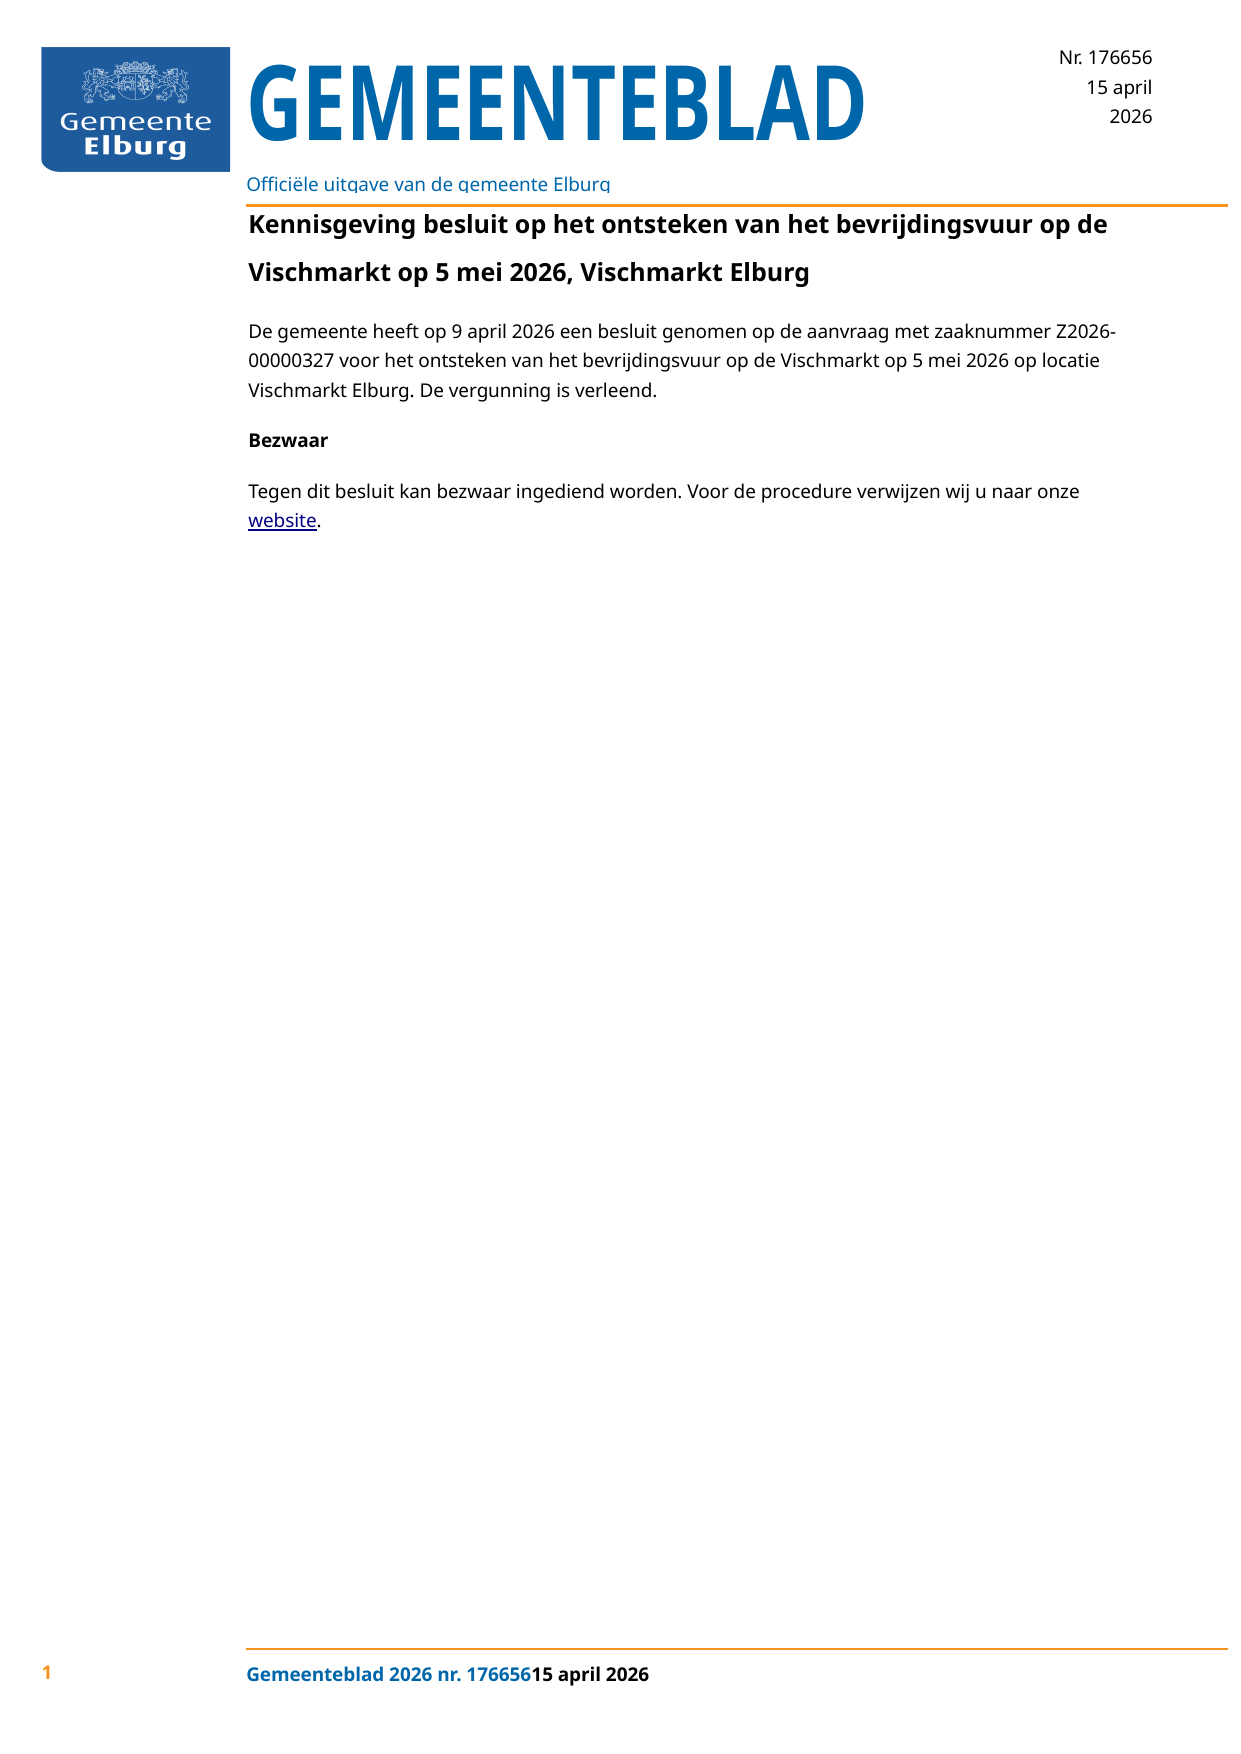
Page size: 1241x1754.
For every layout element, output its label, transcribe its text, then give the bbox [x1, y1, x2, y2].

text Kennisgeving besluit op het ontsteken van het bevrijdingsvuur op de Vischmarkt op 5 mei 2026, Vischmarkt Elburg [248, 207, 1152, 288]
text De gemeente heeft op 9 april 2026 een besluit genomen op de aanvraag met zaaknummer Z2026-00000327 voor het ontsteken van het bevrijdingsvuur op de Vischmarkt op 5 mei 2026 op locatie Vischmarkt Elburg. De vergunning is verleend. [248, 318, 1152, 403]
picture [41, 47, 231, 172]
text Bezwaar [248, 427, 1152, 453]
text Tegen dit besluit kan bezwaar ingediend worden. Voor de procedure verwijzen wij u naar onze website. [248, 478, 1152, 533]
